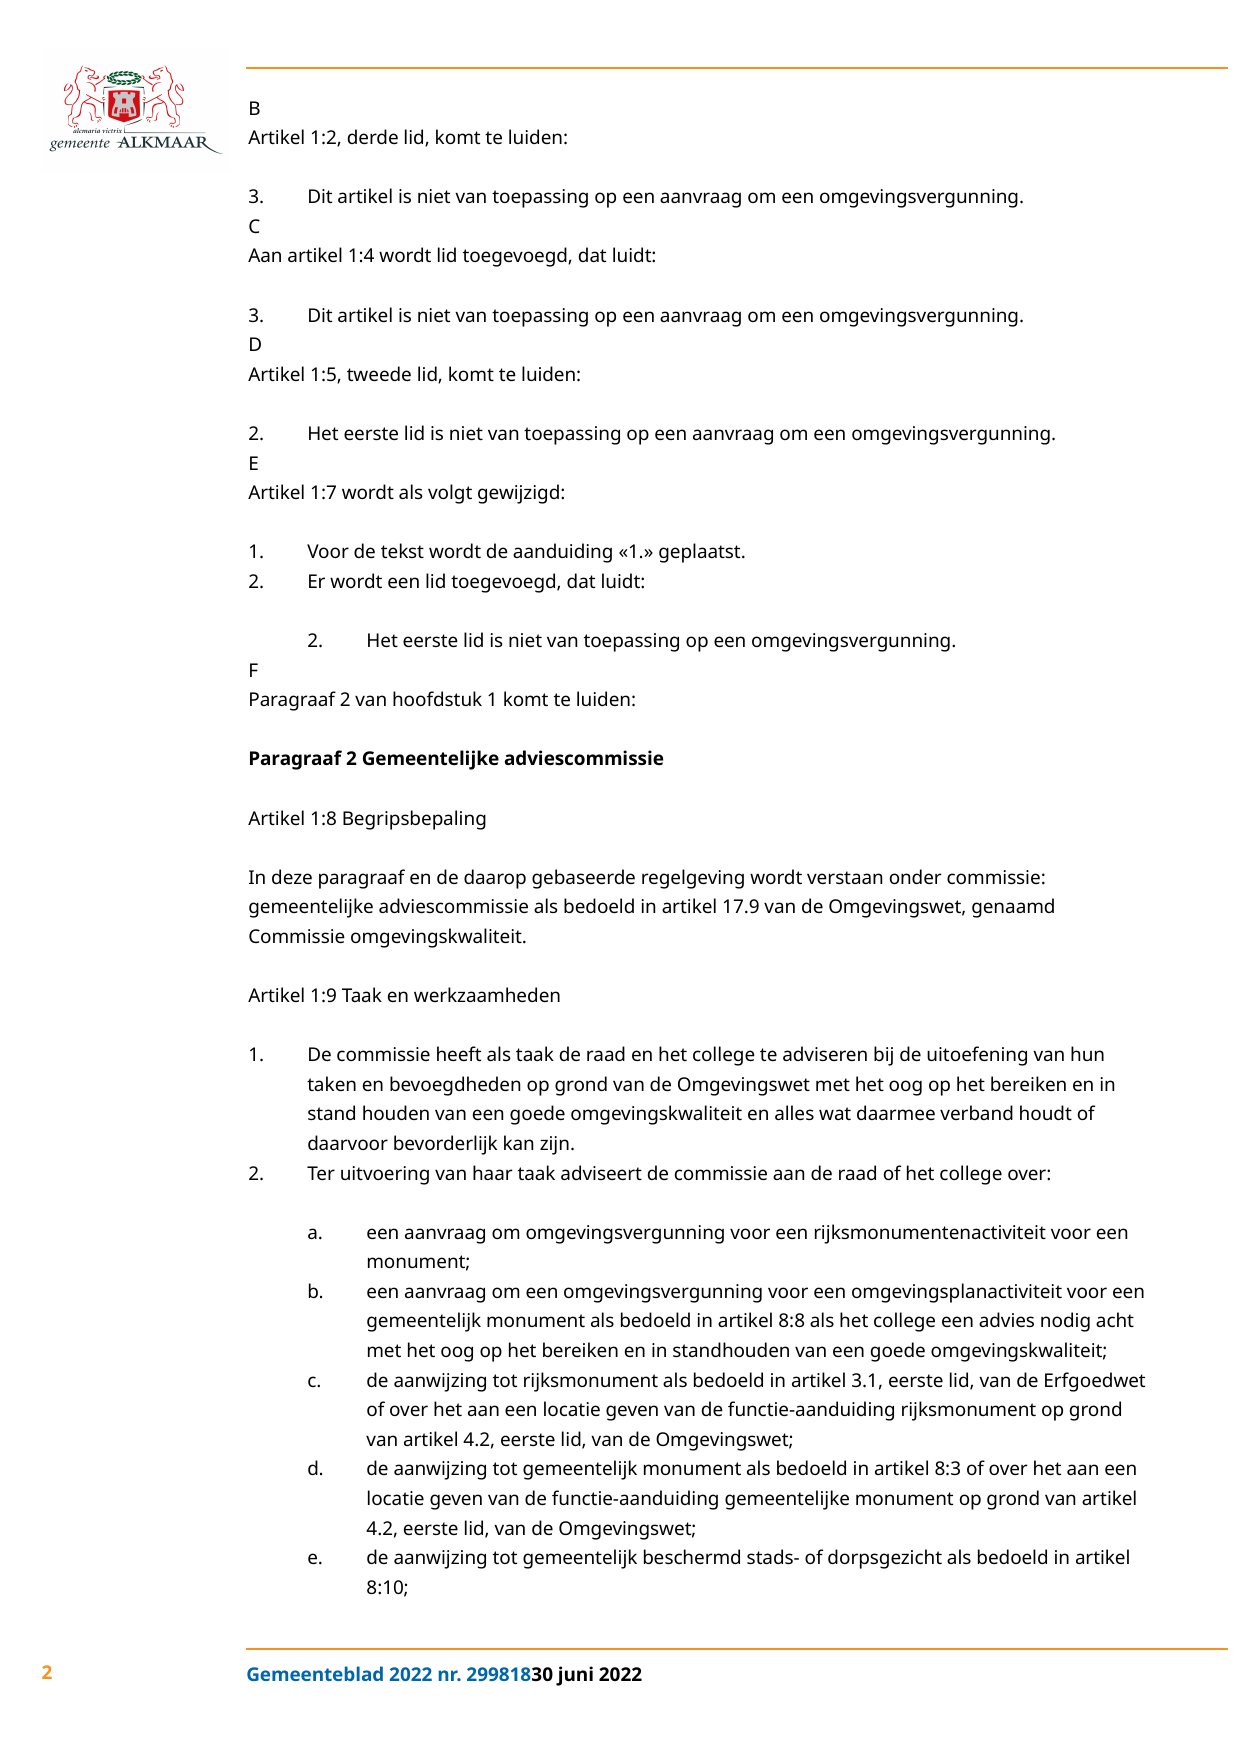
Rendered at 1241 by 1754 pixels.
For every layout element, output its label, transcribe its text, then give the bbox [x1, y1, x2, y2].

text Artikel 1:2, derde lid, komt te luiden: [248, 124, 1152, 150]
list een aanvraag om omgevingsvergunning voor een rijksmonumentenactiviteit voor een monument; [307, 1219, 1152, 1274]
list Voor de tekst wordt de aanduiding «1.» geplaatst. [248, 538, 1152, 564]
list Er wordt een lid toegevoegd, dat luidt: [248, 568, 1152, 594]
list Het eerste lid is niet van toepassing op een omgevingsvergunning. [307, 627, 1152, 653]
list de aanwijzing tot gemeentelijk beschermd stads- of dorpsgezicht als bedoeld in artikel 8:10; [307, 1544, 1152, 1600]
list De commissie heeft als taak de raad en het college te adviseren bij de uitoefening van hun taken en bevoegdheden op grond van de Omgevingswet met het oog op het bereiken en in stand houden van een goede omgevingskwaliteit en alles wat daarmee verband houdt of daarvoor bevorderlijk kan zijn. [248, 1041, 1152, 1156]
text E [248, 450, 1152, 476]
list Ter uitvoering van haar taak adviseert de commissie aan de raad of het college over: [248, 1160, 1152, 1186]
list de aanwijzing tot gemeentelijk monument als bedoeld in artikel 8:3 of over het aan een locatie geven van de functie-aanduiding gemeentelijke monument op grond van artikel 4.2, eerste lid, van de Omgevingswet; [307, 1456, 1152, 1541]
list de aanwijzing tot rijksmonument als bedoeld in artikel 3.1, eerste lid, van de Erfgoedwet of over het aan een locatie geven van de functie-aanduiding rijksmonument op grond van artikel 4.2, eerste lid, van de Omgevingswet; [307, 1367, 1152, 1452]
text Paragraaf 2 van hoofdstuk 1 komt te luiden: [248, 686, 1152, 712]
picture [41, 47, 231, 172]
text D [248, 331, 1152, 357]
text B [248, 95, 1152, 121]
text Paragraaf 2 Gemeentelijke adviescommissie [248, 746, 1152, 771]
list Dit artikel is niet van toepassing op een aanvraag om een omgevingsvergunning. [248, 302, 1152, 328]
text F [248, 657, 1152, 683]
list een aanvraag om een omgevingsvergunning voor een omgevingsplanactiviteit voor een gemeentelijk monument als bedoeld in artikel 8:8 als het college een advies nodig acht met het oog op het bereiken en in standhouden van een goede omgevingskwaliteit; [307, 1278, 1152, 1363]
text Artikel 1:9 Taak en werkzaamheden [248, 982, 1152, 1008]
text In deze paragraaf en de daarop gebaseerde regelgeving wordt verstaan onder commissie: gemeentelijke adviescommissie als bedoeld in artikel 17.9 van de Omgevingswet, genaamd Commissie omgevingskwaliteit. [248, 864, 1152, 949]
list Dit artikel is niet van toepassing op een aanvraag om een omgevingsvergunning. [248, 183, 1152, 209]
text Artikel 1:7 wordt als volgt gewijzigd: [248, 479, 1152, 505]
text Aan artikel 1:4 wordt lid toegevoegd, dat luidt: [248, 243, 1152, 268]
text Artikel 1:8 Begripsbepaling [248, 805, 1152, 831]
list Het eerste lid is niet van toepassing op een aanvraag om een omgevingsvergunning. [248, 420, 1152, 446]
text C [248, 213, 1152, 239]
text Artikel 1:5, tweede lid, komt te luiden: [248, 361, 1152, 387]
